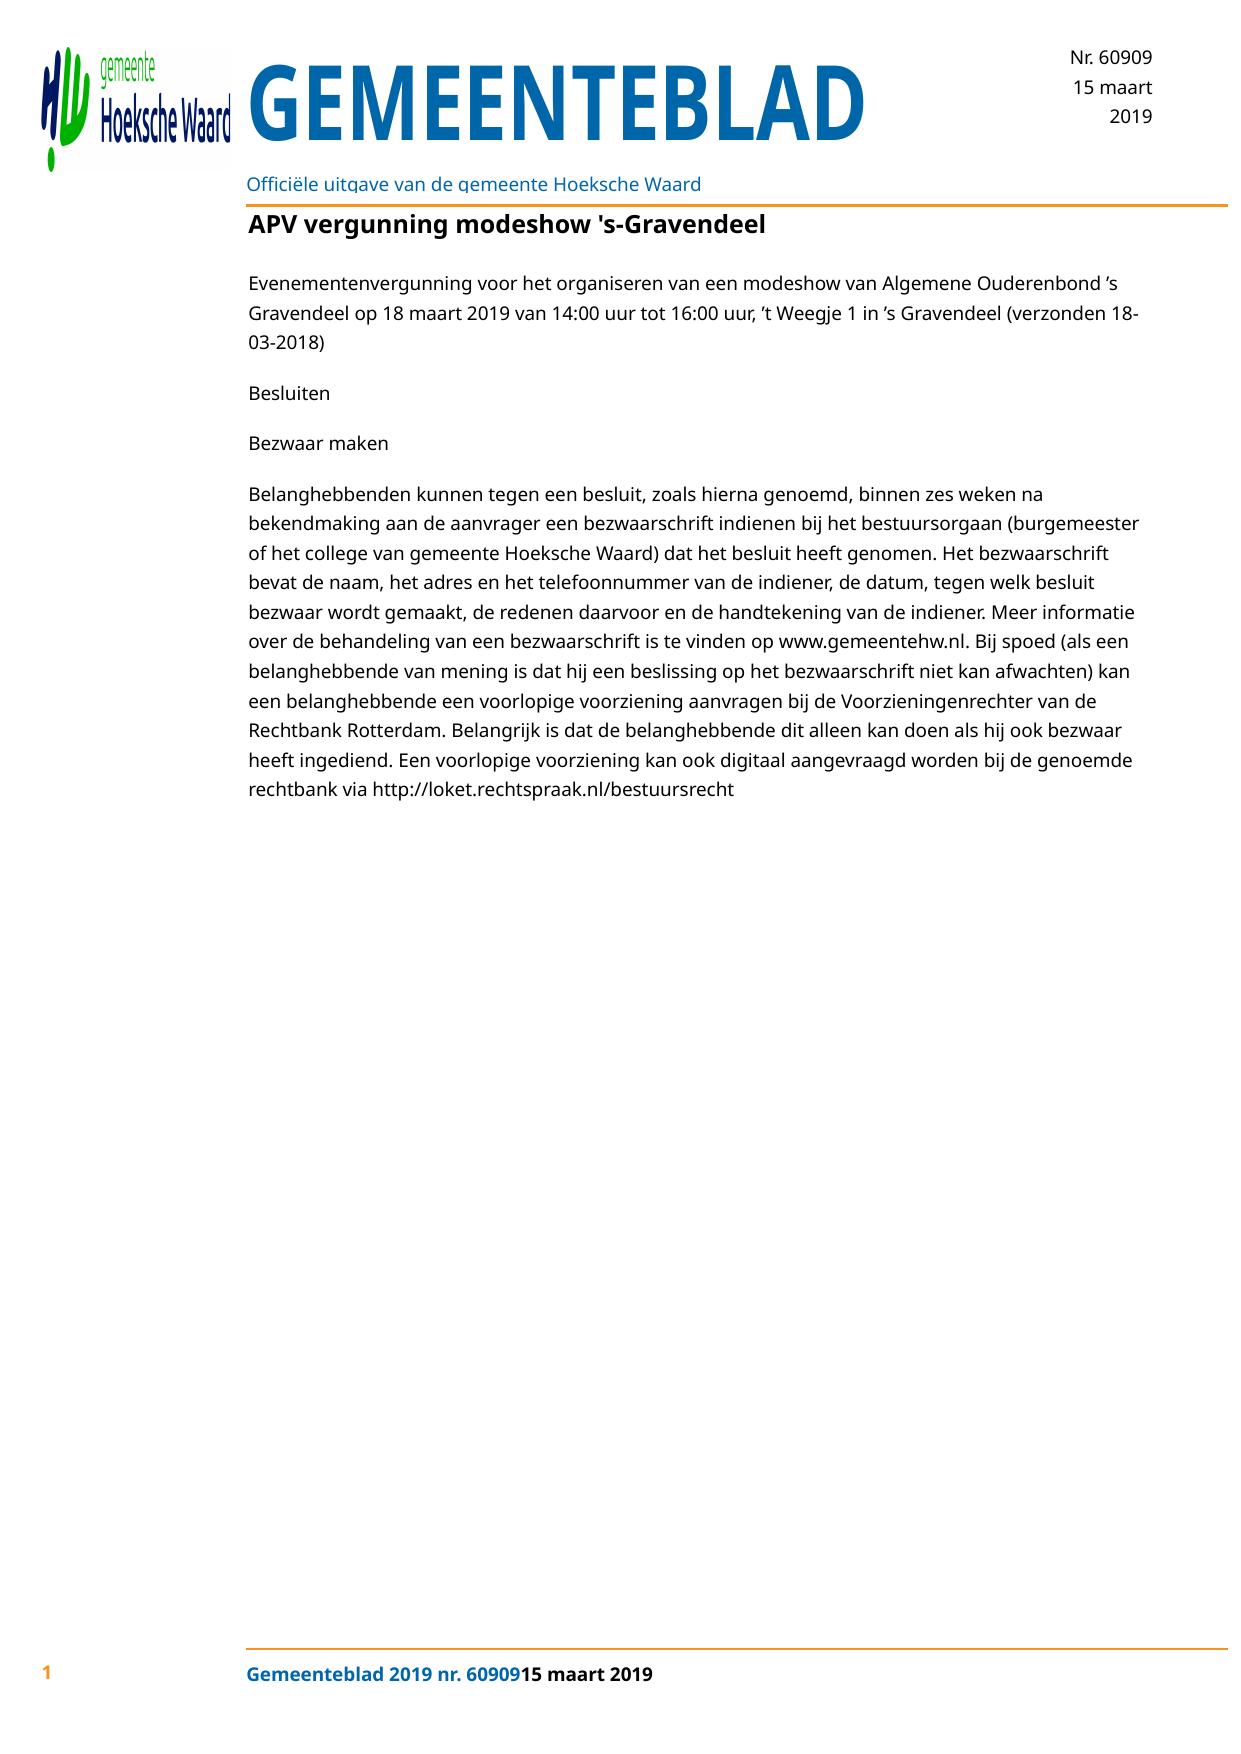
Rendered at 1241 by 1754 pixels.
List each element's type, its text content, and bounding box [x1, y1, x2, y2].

text Bezwaar maken [248, 430, 1152, 456]
picture [41, 47, 231, 172]
text Besluiten [248, 380, 1152, 406]
text Evenementenvergunning voor het organiseren van een modeshow van Algemene Ouderenbond ’s Gravendeel op 18 maart 2019 van 14:00 uur tot 16:00 uur, ’t Weegje 1 in ’s Gravendeel (verzonden 18-03-2018) [248, 270, 1152, 355]
text Belanghebbenden kunnen tegen een besluit, zoals hierna genoemd, binnen zes weken na bekendmaking aan de aanvrager een bezwaarschrift indienen bij het bestuursorgaan (burgemeester of het college van gemeente Hoeksche Waard) dat het besluit heeft genomen. Het bezwaarschrift bevat de naam, het adres en het telefoonnummer van de indiener, de datum, tegen welk besluit bezwaar wordt gemaakt, de redenen daarvoor en de handtekening van de indiener. Meer informatie over de behandeling van een bezwaarschrift is te vinden op www.gemeentehw.nl. Bij spoed (als een belanghebbende van mening is dat hij een beslissing op het bezwaarschrift niet kan afwachten) kan een belanghebbende een voorlopige voorziening aanvragen bij de Voorzieningenrechter van de Rechtbank Rotterdam. Belangrijk is dat de belanghebbende dit alleen kan doen als hij ook bezwaar heeft ingediend. Een voorlopige voorziening kan ook digitaal aangevraagd worden bij de genoemde rechtbank via http://loket.rechtspraak.nl/bestuursrecht [248, 481, 1152, 802]
text APV vergunning modeshow 's-Gravendeel [248, 207, 1152, 241]
